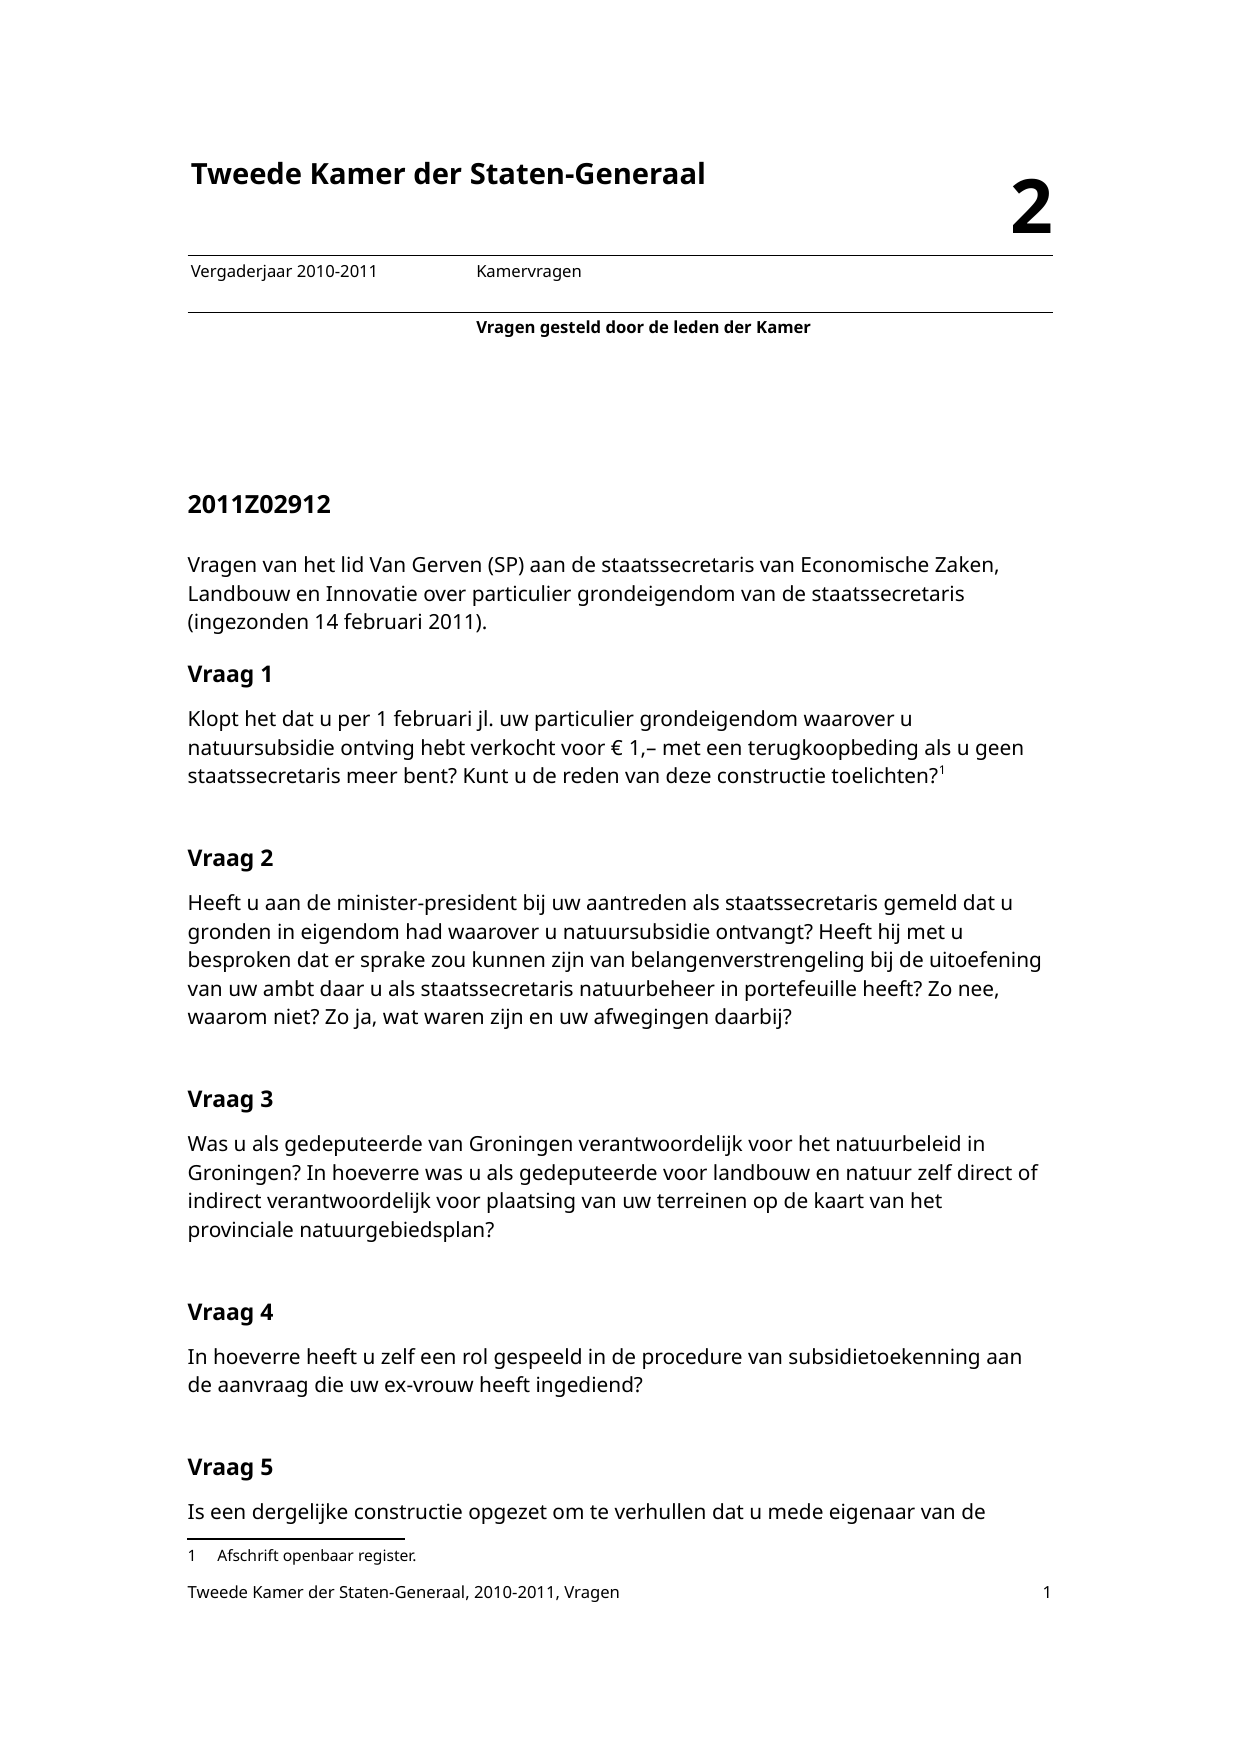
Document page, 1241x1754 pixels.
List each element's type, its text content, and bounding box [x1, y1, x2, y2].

text In hoeverre heeft u zelf een rol gespeeld in de procedure van subsidietoekenning aan de aanvraag die uw ex-vrouw heeft ingediend? [187, 1342, 1053, 1399]
subtitle Vraag 3 [187, 1083, 1053, 1114]
table_cell Vergaderjaar 2010-2011 [188, 256, 473, 312]
text Vragen van het lid Van Gerven (SP) aan de staatssecretaris van Economische Zaken, Landbouw en Innovatie over particulier grondeigendom van de staatssecretaris (ingezonden 14 februari 2011). [187, 550, 1053, 636]
table_header Tweede Kamer der Staten-Generaal [188, 150, 879, 255]
table_header 2 [880, 150, 1053, 255]
text Was u als gedeputeerde van Groningen verantwoordelijk voor het natuurbeleid in Groningen? In hoeverre was u als gedeputeerde voor landbouw en natuur zelf direct of indirect verantwoordelijk voor plaatsing van uw terreinen op de kaart van het provinciale natuurgebiedsplan? [187, 1129, 1053, 1243]
text Klopt het dat u per 1 februari jl. uw particulier grondeigendom waarover u natuursubsidie ontving hebt verkocht voor € 1,– met een terugkoopbeding als u geen staatssecretaris meer bent? Kunt u de reden van deze constructie toelichten? [187, 704, 1053, 790]
text Heeft u aan de minister-president bij uw aantreden als staatssecretaris gemeld dat u gronden in eigendom had waarover u natuursubsidie ontvangt? Heeft hij met u besproken dat er sprake zou kunnen zijn van belangenverstrengeling bij de uitoefening van uw ambt daar u als staatssecretaris natuurbeheer in portefeuille heeft? Zo nee, waarom niet? Zo ja, wat waren zijn en uw afwegingen daarbij? [187, 888, 1053, 1031]
table_cell Kamervragen [473, 256, 1053, 312]
text Afschrift openbaar register. [187, 1538, 1053, 1566]
table_cell [188, 313, 473, 339]
subtitle Vraag 1 [187, 658, 1053, 689]
subtitle Vraag 4 [187, 1296, 1053, 1327]
subtitle Vraag 5 [187, 1451, 1053, 1482]
subtitle Vraag 2 [187, 842, 1053, 873]
text 2011Z02912 [187, 487, 1053, 521]
text Is een dergelijke constructie opgezet om te verhullen dat u mede eigenaar van de [187, 1497, 1053, 1526]
table_cell Vragen gesteld door de leden der Kamer [473, 313, 1053, 339]
